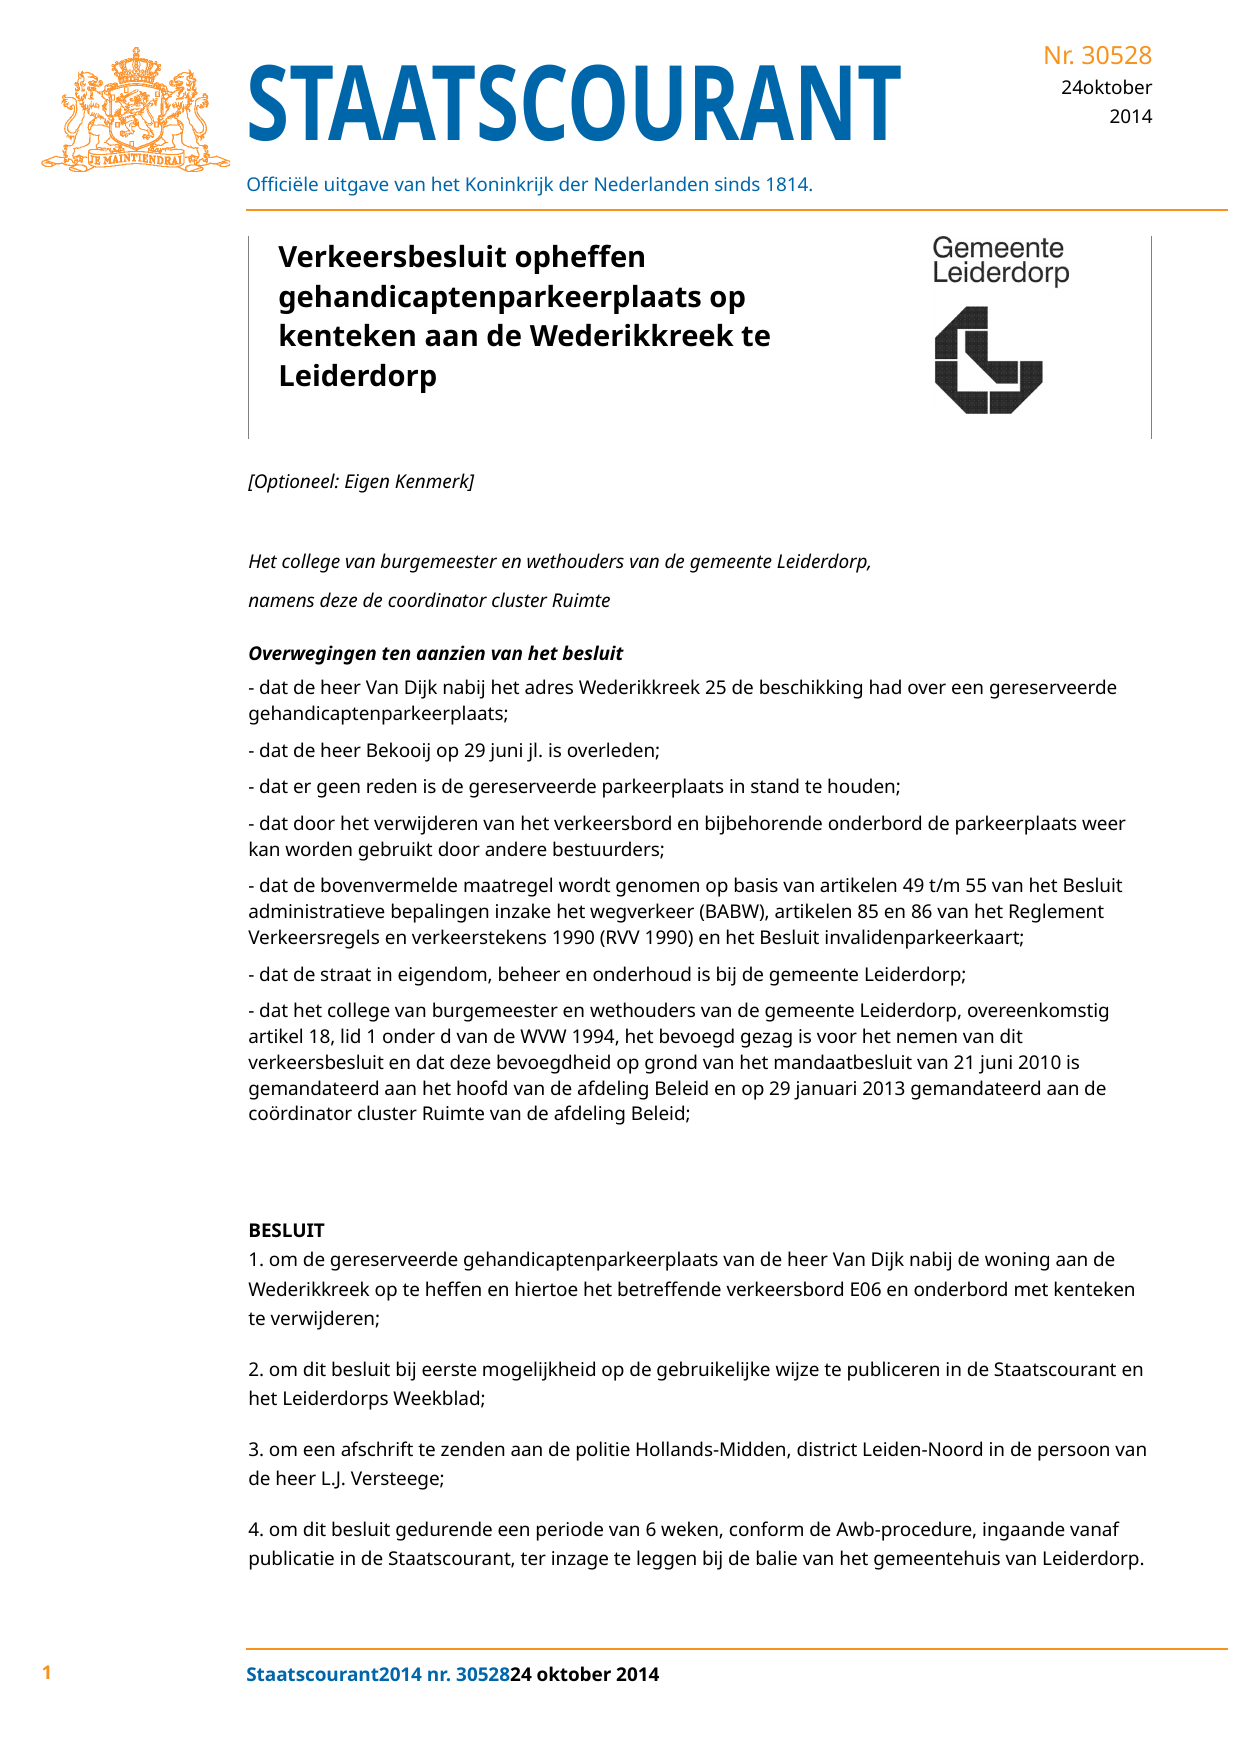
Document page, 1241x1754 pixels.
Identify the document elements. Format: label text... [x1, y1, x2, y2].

text [Optioneel: Eigen Kenmerk] [248, 469, 1152, 494]
table_header [850, 236, 1151, 439]
text 1. om de gereserveerde gehandicaptenparkeerplaats van de heer Van Dijk nabij de woning aan de Wederikkreek op te heffen en hiertoe het betreffende verkeersbord E06 en onderbord met kenteken te verwijderen; [248, 1246, 1152, 1331]
text 3. om een afschrift te zenden aan de politie Hollands-Midden, district Leiden-Noord in de persoon van de heer L.J. Versteege; [248, 1436, 1152, 1491]
picture [41, 47, 231, 172]
text - dat de bovenvermelde maatregel wordt genomen op basis van artikelen 49 t/m 55 van het Besluit administratieve bepalingen inzake het wegverkeer (BABW), artikelen 85 en 86 van het Reglement Verkeersregels en verkeerstekens 1990 (RVV 1990) en het Besluit invalidenparkeerkaart; [248, 873, 1152, 950]
text namens deze de coordinator cluster Ruimte [248, 588, 1152, 613]
text - dat de straat in eigendom, beheer en onderhoud is bij de gemeente Leiderdorp; [248, 961, 1152, 987]
text Het college van burgemeester en wethouders van de gemeente Leiderdorp, [248, 548, 1152, 574]
table_header Verkeersbesluit opheffen gehandicaptenparkeerplaats op kenteken aan de Wederikkreek te Leiderdorp [249, 236, 850, 439]
text - dat het college van burgemeester en wethouders van de gemeente Leiderdorp, overeenkomstig artikel 18, lid 1 onder d van de WVW 1994, het bevoegd gezag is voor het nemen van dit verkeersbesluit en dat deze bevoegdheid op grond van het mandaatbesluit van 21 juni 2010 is gemandateerd aan het hoofd van de afdeling Beleid en op 29 januari 2013 gemandateerd aan de coördinator cluster Ruimte van de afdeling Beleid; [248, 997, 1152, 1126]
picture [932, 236, 1069, 414]
text 2. om dit besluit bij eerste mogelijkheid op de gebruikelijke wijze te publiceren in de Staatscourant en het Leiderdorps Weekblad; [248, 1356, 1152, 1411]
text - dat de heer Bekooij op 29 juni jl. is overleden; [248, 737, 1152, 763]
text BESLUIT [248, 1217, 1152, 1243]
text Overwegingen ten aanzien van het besluit [248, 641, 1152, 666]
text - dat er geen reden is de gereserveerde parkeerplaats in stand te houden; [248, 774, 1152, 799]
text 4. om dit besluit gedurende een periode van 6 weken, conform de Awb-procedure, ingaande vanaf publicatie in de Staatscourant, ter inzage te leggen bij de balie van het gemeentehuis van Leiderdorp. [248, 1516, 1152, 1571]
text - dat door het verwijderen van het verkeersbord en bijbehorende onderbord de parkeerplaats weer kan worden gebruikt door andere bestuurders; [248, 810, 1152, 862]
text - dat de heer Van Dijk nabij het adres Wederikkreek 25 de beschikking had over een gereserveerde gehandicaptenparkeerplaats; [248, 674, 1152, 726]
